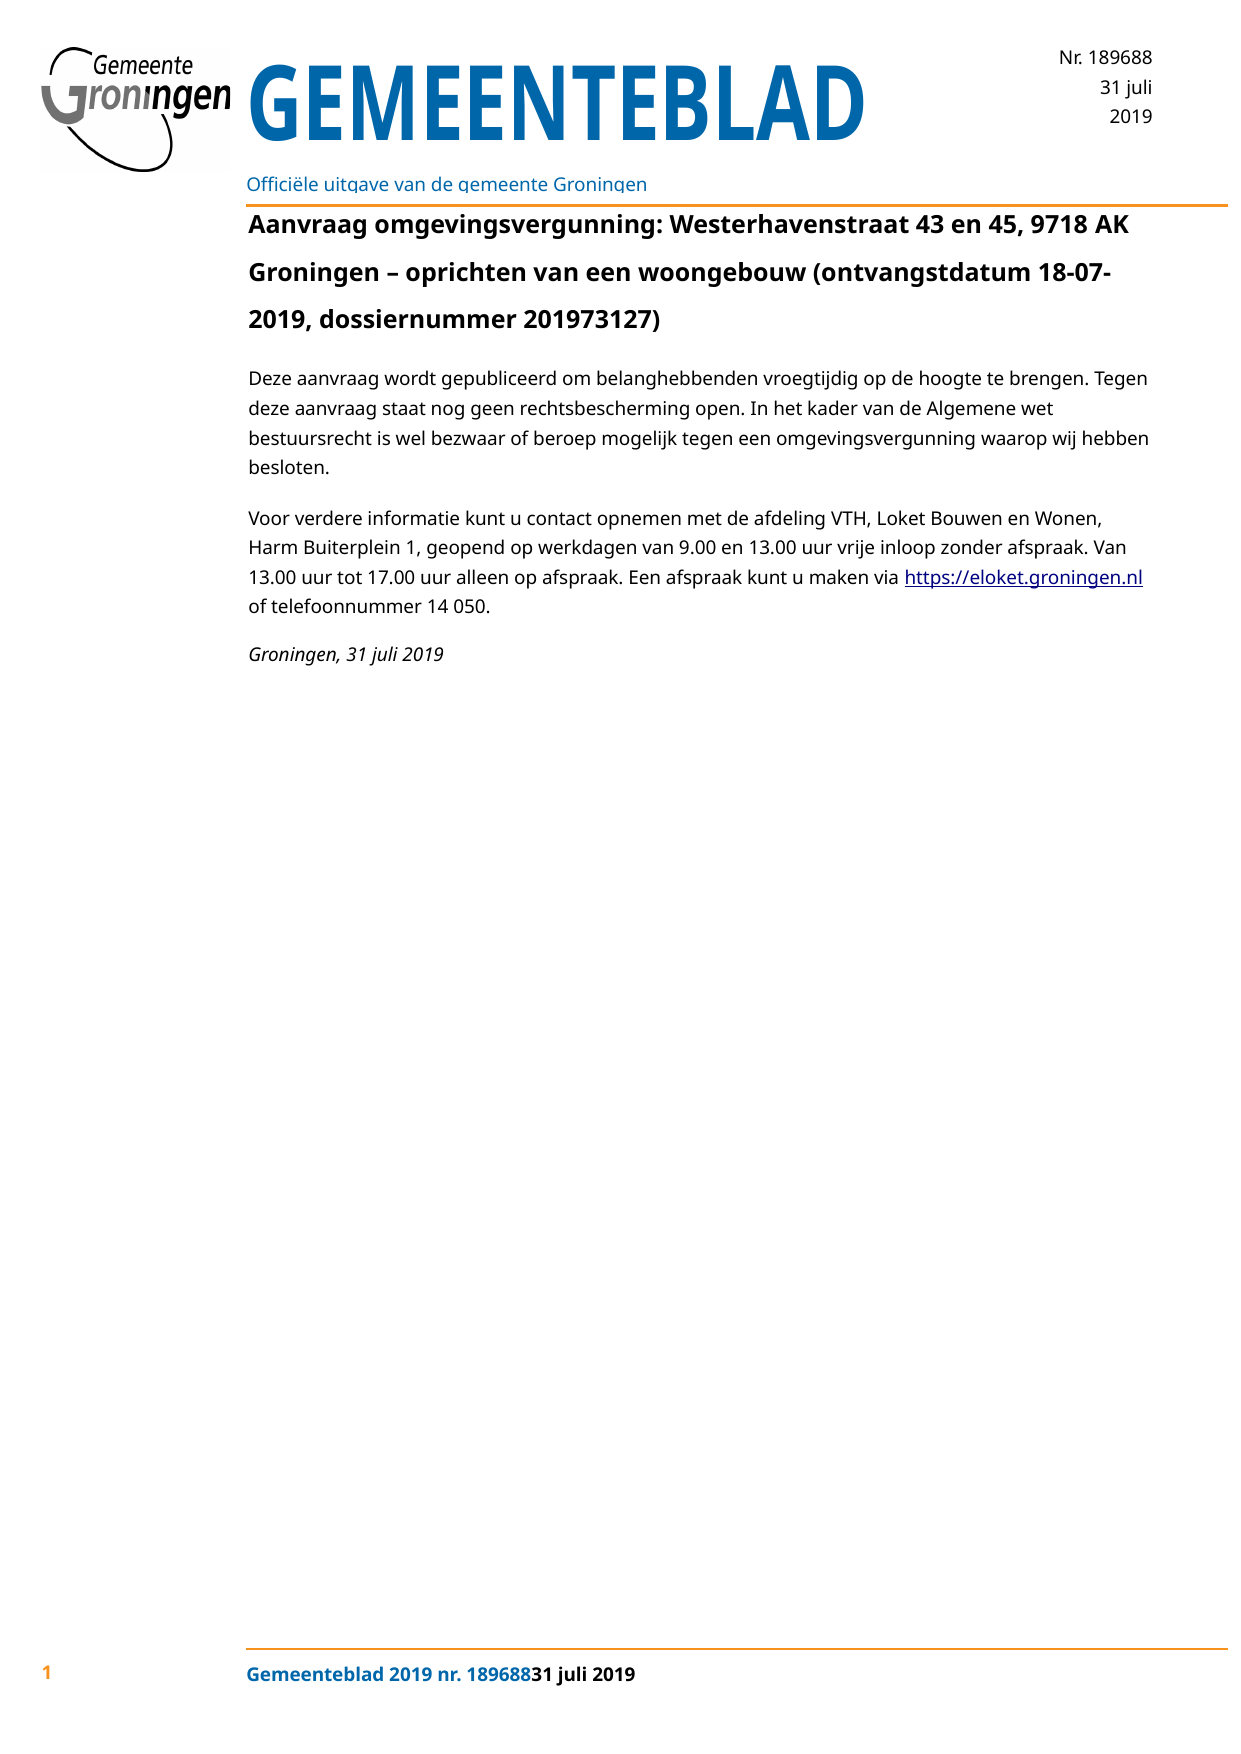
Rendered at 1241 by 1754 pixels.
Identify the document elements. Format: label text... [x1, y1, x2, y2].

text Voor verdere informatie kunt u contact opnemen met de afdeling VTH, Loket Bouwen en Wonen, Harm Buiterplein 1, geopend op werkdagen van 9.00 en 13.00 uur vrije inloop zonder afspraak. Van 13.00 uur tot 17.00 uur alleen op afspraak. Een afspraak kunt u maken via https://eloket.groningen.nl of telefoonnummer 14 050. [248, 505, 1152, 619]
text Deze aanvraag wordt gepubliceerd om belanghebbenden vroegtijdig op de hoogte te brengen. Tegen deze aanvraag staat nog geen rechtsbescherming open. In het kader van de Algemene wet bestuursrecht is wel bezwaar of beroep mogelijk tegen een omgevingsvergunning waarop wij hebben besloten. [248, 366, 1152, 480]
text Groningen, 31 juli 2019 [248, 641, 1152, 667]
text Aanvraag omgevingsvergunning: Westerhavenstraat 43 en 45, 9718 AK Groningen – oprichten van een woongebouw (ontvangstdatum 18-07-2019, dossiernummer 201973127) [248, 207, 1152, 336]
picture [41, 47, 231, 172]
